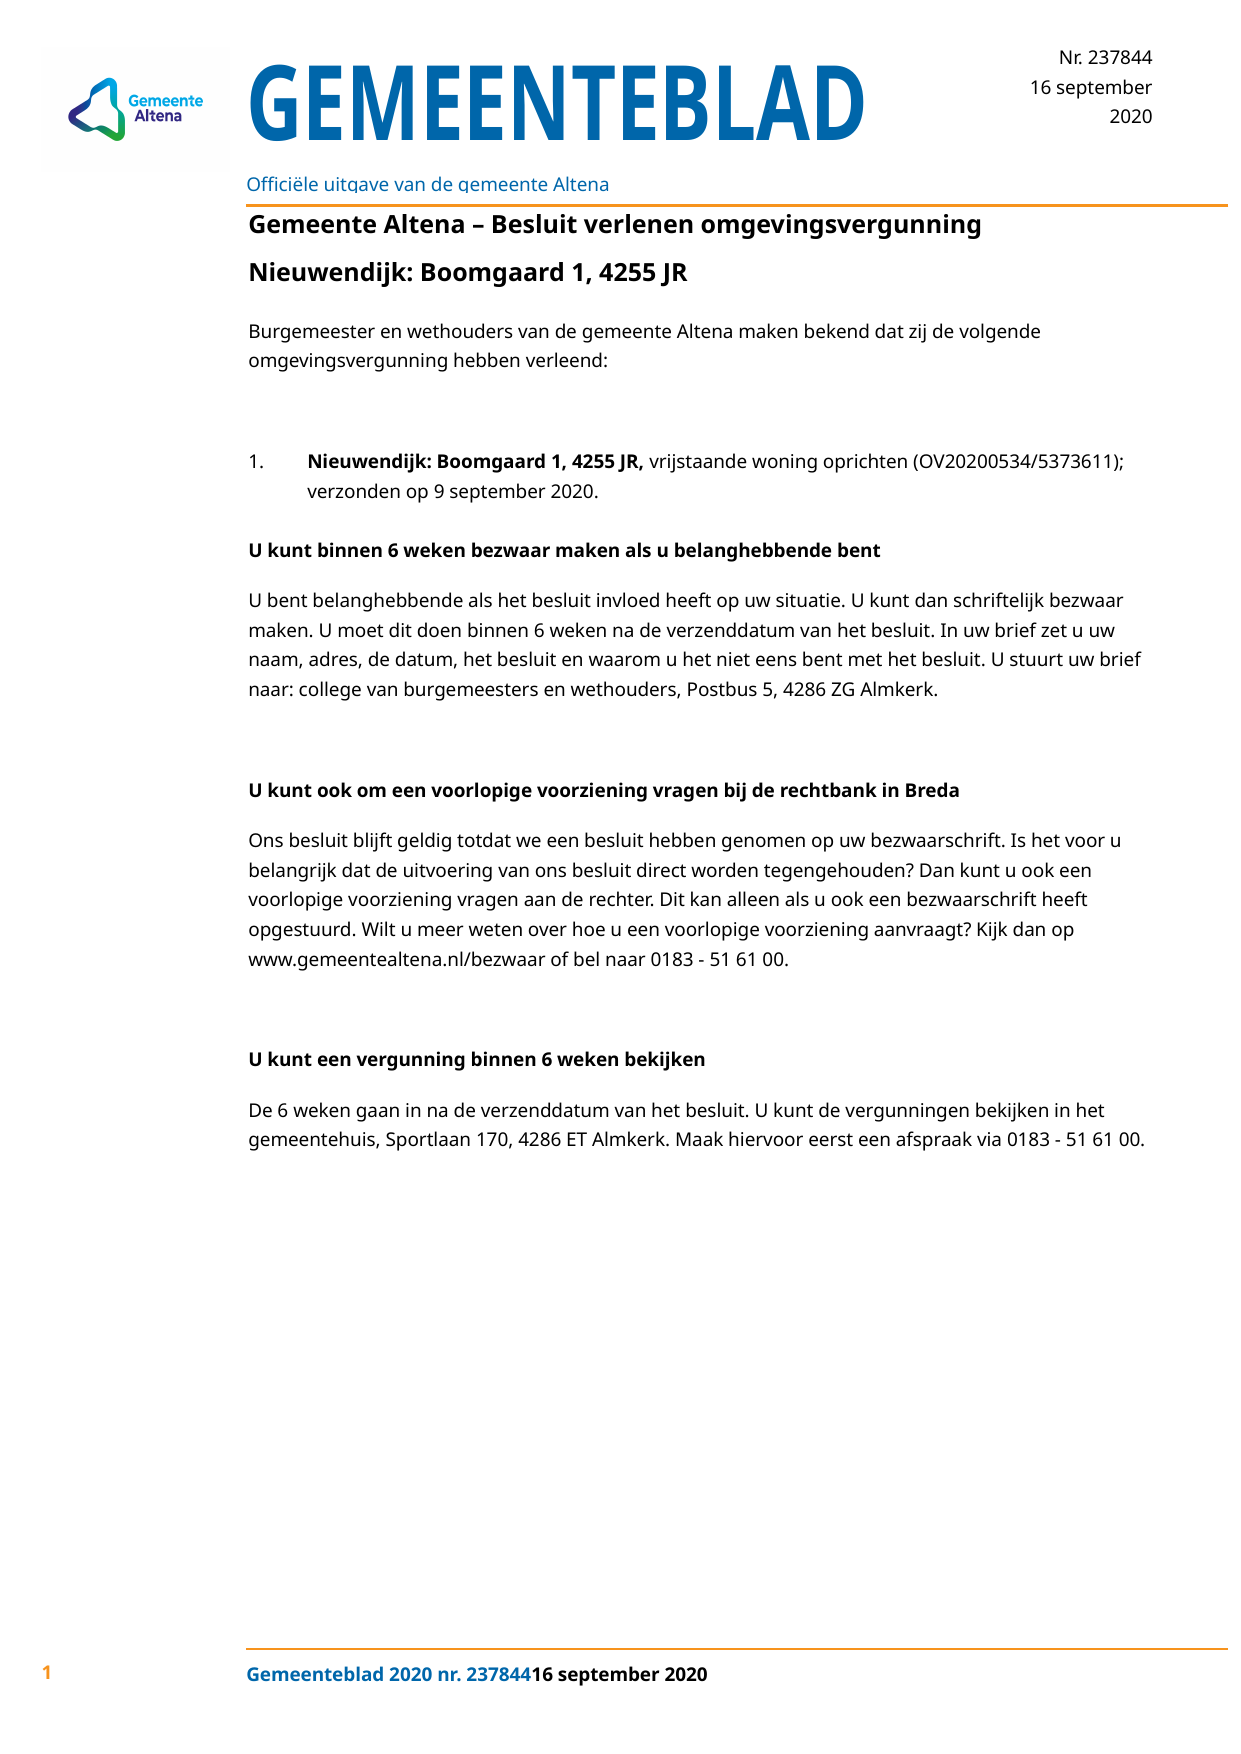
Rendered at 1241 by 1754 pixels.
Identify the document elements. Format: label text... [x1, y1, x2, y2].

text Burgemeester en wethouders van de gemeente Altena maken bekend dat zij de volgende omgevingsvergunning hebben verleend: [248, 318, 1152, 373]
text U kunt binnen 6 weken bezwaar maken als u belanghebbende bent [248, 537, 1152, 563]
text De 6 weken gaan in na de verzenddatum van het besluit. U kunt de vergunningen bekijken in het gemeentehuis, Sportlaan 170, 4286 ET Almkerk. Maak hiervoor eerst een afspraak via 0183 - 51 61 00. [248, 1097, 1152, 1152]
text U bent belanghebbende als het besluit invloed heeft op uw situatie. U kunt dan schriftelijk bezwaar maken. U moet dit doen binnen 6 weken na de verzenddatum van het besluit. In uw brief zet u uw naam, adres, de datum, het besluit en waarom u het niet eens bent met het besluit. U stuurt uw brief naar: college van burgemeesters en wethouders, Postbus 5, 4286 ZG Almkerk. [248, 587, 1152, 702]
text Gemeente Altena – Besluit verlenen omgevingsvergunning Nieuwendijk: Boomgaard 1, 4255 JR [248, 207, 1152, 288]
text Ons besluit blijft geldig totdat we een besluit hebben genomen op uw bezwaarschrift. Is het voor u belangrijk dat de uitvoering van ons besluit direct worden tegengehouden? Dan kunt u ook een voorlopige voorziening vragen aan de rechter. Dit kan alleen als u ook een bezwaarschrift heeft opgestuurd. Wilt u meer weten over hoe u een voorlopige voorziening aanvraagt? Kijk dan op www.gemeentealtena.nl/bezwaar of bel naar 0183 - 51 61 00. [248, 827, 1152, 972]
text U kunt een vergunning binnen 6 weken bekijken [248, 1047, 1152, 1072]
text U kunt ook om een voorlopige voorziening vragen bij de rechtbank in Breda [248, 777, 1152, 803]
picture [41, 47, 231, 172]
list Nieuwendijk: Boomgaard 1, 4255 JR, vrijstaande woning oprichten (OV20200534/5373611); verzonden op 9 september 2020. [248, 448, 1152, 504]
